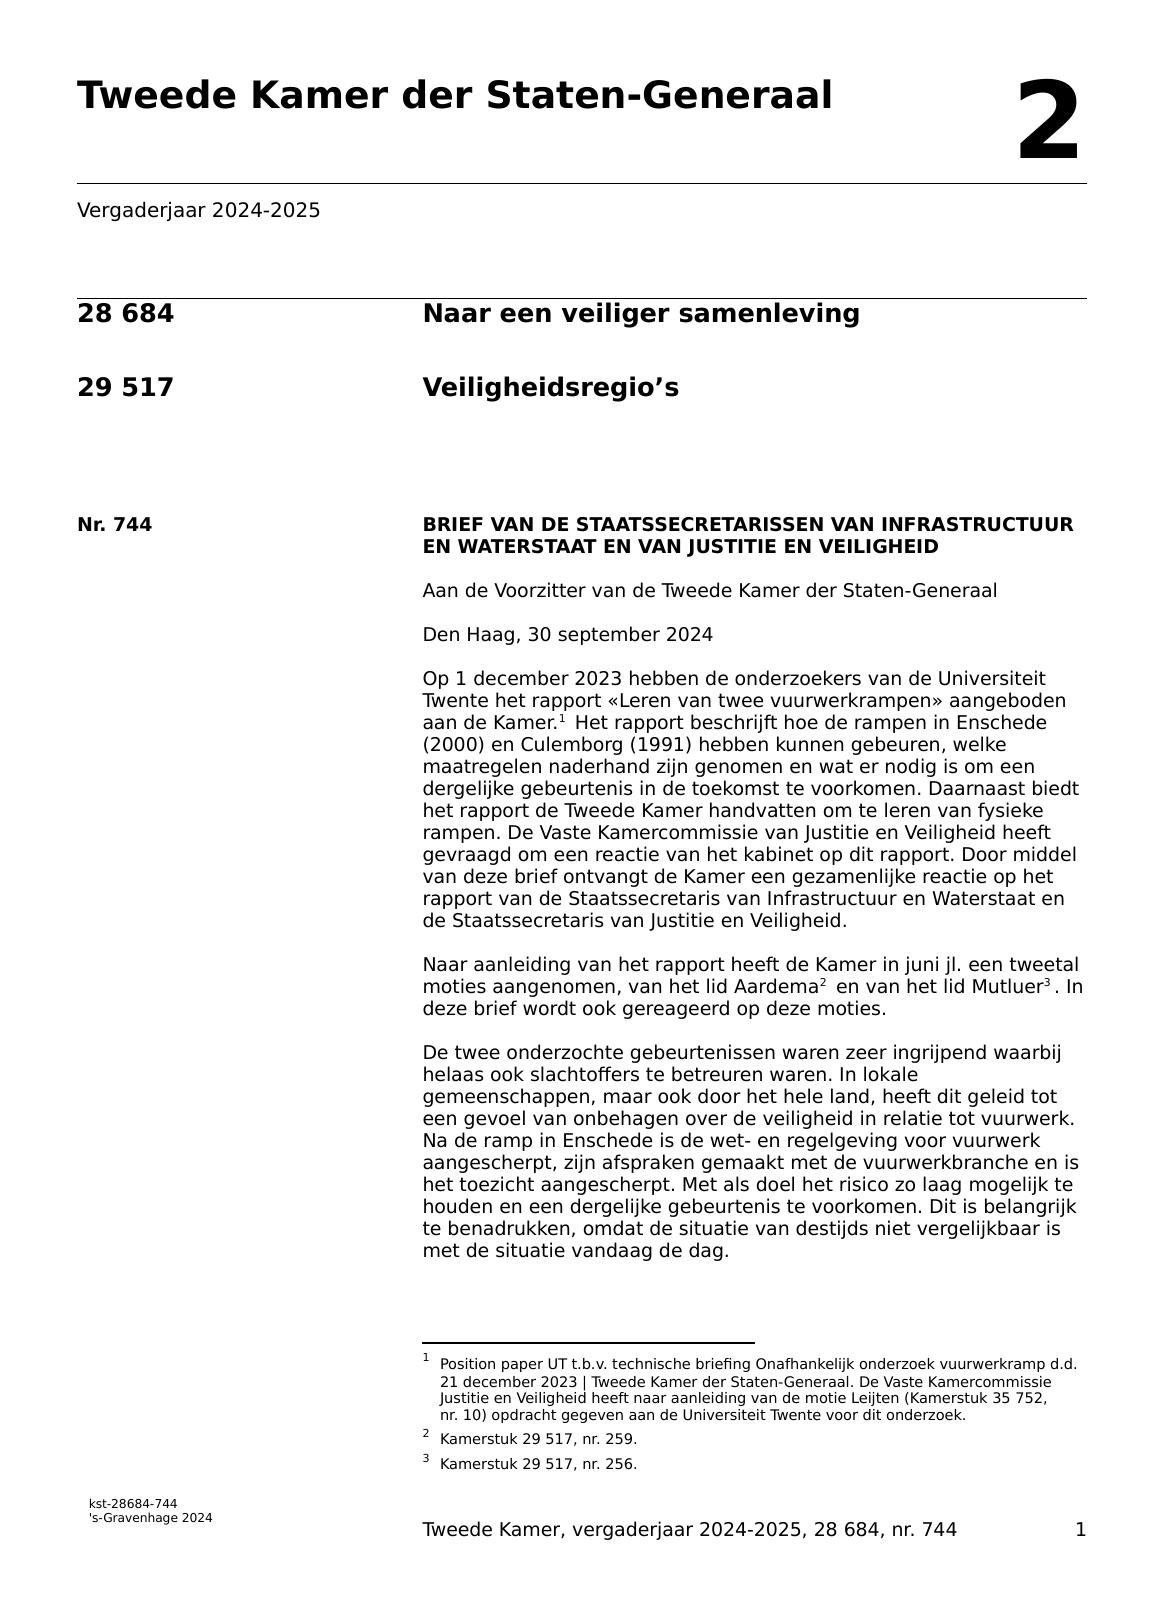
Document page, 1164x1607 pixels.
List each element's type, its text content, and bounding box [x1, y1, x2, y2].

text Kamerstuk 29 517, nr. 256. [422, 1452, 1087, 1474]
text 's-Gravenhage 2024 [88, 1511, 323, 1525]
text Kamerstuk 29 517, nr. 259. [422, 1427, 1087, 1449]
table_cell Vergaderjaar 2024-2025 [77, 184, 1087, 298]
text Op 1 december 2023 hebben de onderzoekers van de Universiteit Twente het rapport «Leren van twee vuurwerkrampen» aangeboden aan de Kamer. Het rapport beschrijft hoe de rampen in Enschede (2000) en Culemborg (1991) hebben kunnen gebeuren, welke maatregelen naderhand zijn genomen en wat er nodig is om een dergelijke gebeurtenis in de toekomst te voorkomen. Daarnaast biedt het rapport de Tweede Kamer handvatten om te leren van fysieke rampen. De Vaste Kamercommissie van Justitie en Veiligheid heeft gevraagd om een reactie van het kabinet op dit rapport. Door middel van deze brief ontvangt de Kamer een gezamenlijke reactie op het rapport van de Staatssecretaris van Infrastructuur en Waterstaat en de Staatssecretaris van Justitie en Veiligheid. [422, 668, 1087, 932]
text kst-28684-744 [88, 1497, 323, 1511]
text De twee onderzochte gebeurtenissen waren zeer ingrijpend waarbij helaas ook slachtoffers te betreuren waren. In lokale gemeenschappen, maar ook door het hele land, heeft dit geleid tot een gevoel van onbehagen over de veiligheid in relatie tot vuurwerk. Na de ramp in Enschede is de wet- en regelgeving voor vuurwerk aangescherpt, zijn afspraken gemaakt met de vuurwerkbranche en is het toezicht aangescherpt. Met als doel het risico zo laag mogelijk te houden en een dergelijke gebeurtenis te voorkomen. Dit is belangrijk te benadrukken, omdat de situatie van destijds niet vergelijkbaar is met de situatie vandaag de dag. [422, 1042, 1087, 1262]
text Naar aanleiding van het rapport heeft de Kamer in juni jl. een tweetal moties aangenomen, van het lid Aardema en van het lid Mutluer. In deze brief wordt ook gereageerd op deze moties. [422, 954, 1087, 1020]
text Position paper UT t.b.v. technische briefing Onafhankelijk onderzoek vuurwerkramp d.d. 21 december 2023 | Tweede Kamer der Staten-Generaal. De Vaste Kamercommissie Justitie en Veiligheid heeft naar aanleiding van de motie Leijten (Kamerstuk 35 752, nr. 10) opdracht gegeven aan de Universiteit Twente voor dit onderzoek. [422, 1352, 1087, 1424]
subtitle 28 684 Naar een veiliger samenleving [77, 299, 1087, 329]
table_header 2 [886, 59, 1087, 183]
text Aan de Voorzitter van de Tweede Kamer der Staten-Generaal [422, 580, 1087, 602]
text Den Haag, 30 september 2024 [422, 624, 1087, 646]
subtitle 29 517 Veiligheidsregio’s [77, 373, 1087, 403]
table_header Tweede Kamer der Staten-Generaal [77, 59, 886, 183]
subtitle Nr. 744 BRIEF VAN DE STAATSSECRETARISSEN VAN INFRASTRUCTUUR EN WATERSTAAT EN VAN JUSTITIE EN VEILIGHEID [77, 514, 1087, 558]
